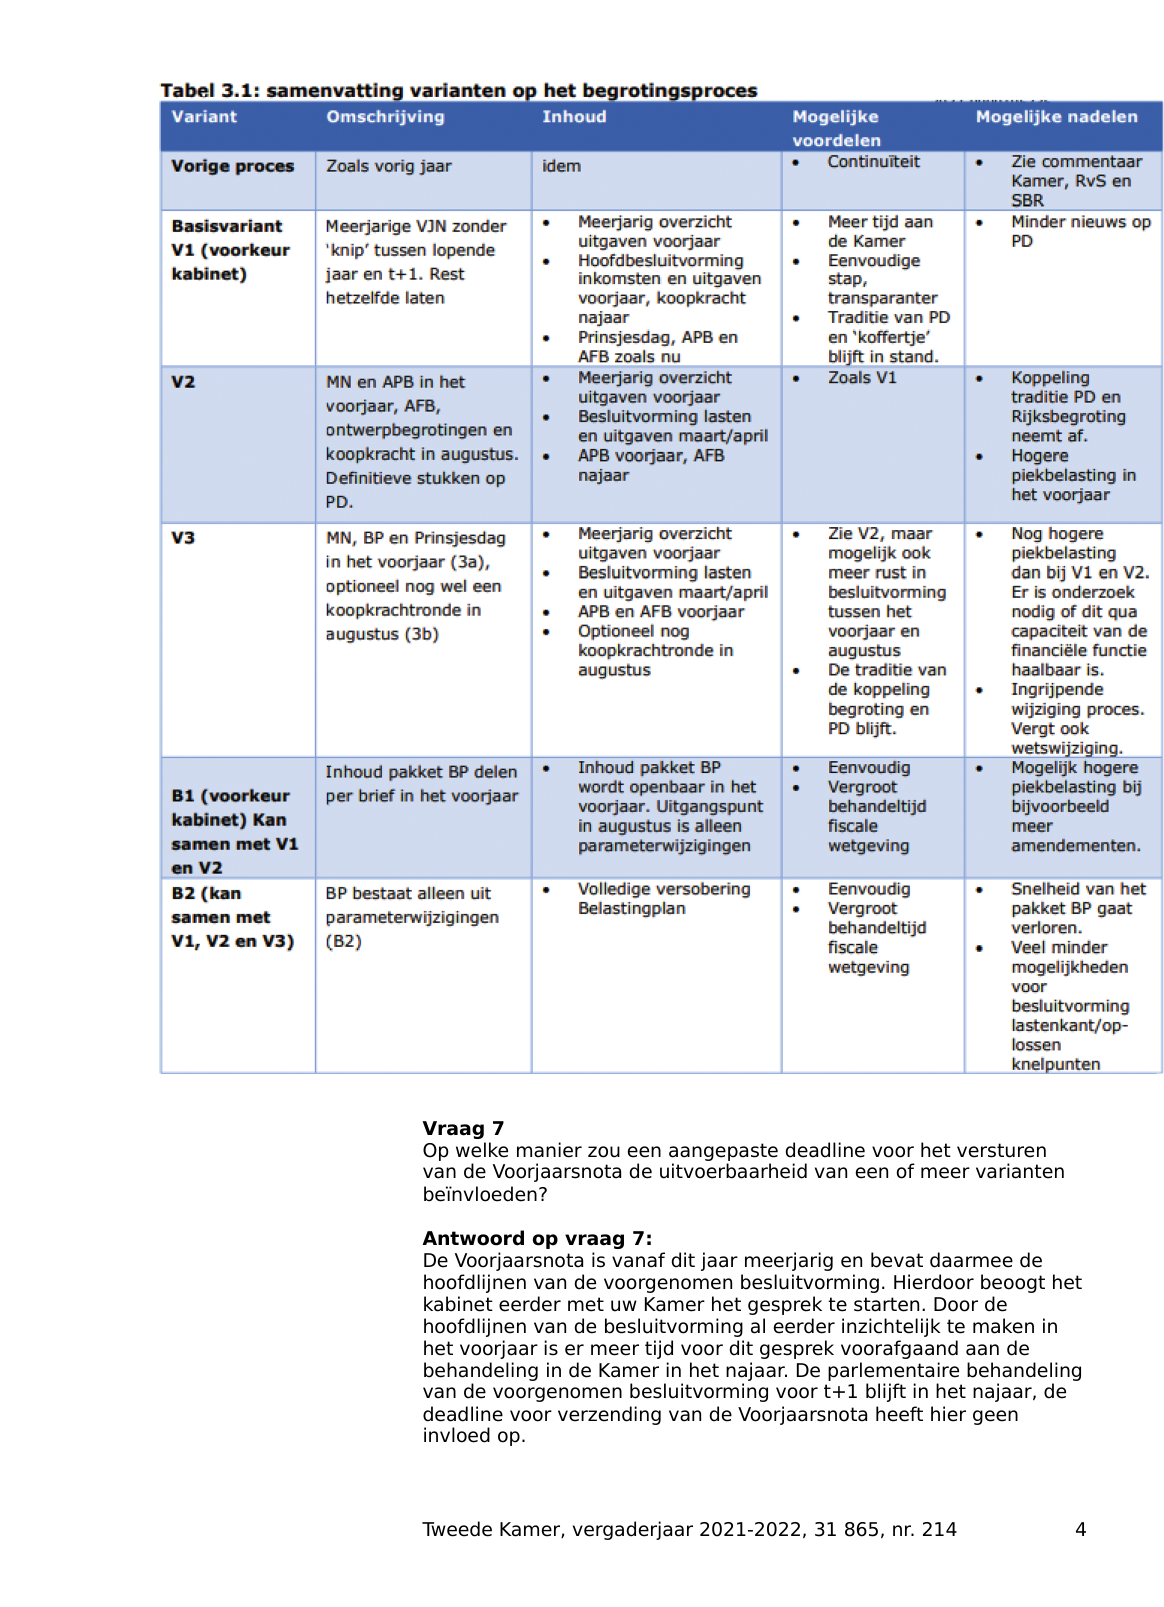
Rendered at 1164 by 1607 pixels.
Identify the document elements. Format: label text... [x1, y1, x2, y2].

picture [159, 81, 1164, 1074]
subtitle Antwoord op vraag 7: [422, 1228, 1087, 1249]
text De Voorjaarsnota is vanaf dit jaar meerjarig en bevat daarmee de hoofdlijnen van de voorgenomen besluitvorming. Hierdoor beoogt het kabinet eerder met uw Kamer het gesprek te starten. Door de hoofdlijnen van de besluitvorming al eerder inzichtelijk te maken in het voorjaar is er meer tijd voor dit gesprek voorafgaand aan de behandeling in de Kamer in het najaar. De parlementaire behandeling van de voorgenomen besluitvorming voor t+1 blijft in het najaar, de deadline voor verzending van de Voorjaarsnota heeft hier geen invloed op. [422, 1249, 1087, 1447]
subtitle Vraag 7 [422, 1117, 1087, 1139]
text Op welke manier zou een aangepaste deadline voor het versturen van de Voorjaarsnota de uitvoerbaarheid van een of meer varianten beïnvloeden? [422, 1139, 1087, 1205]
